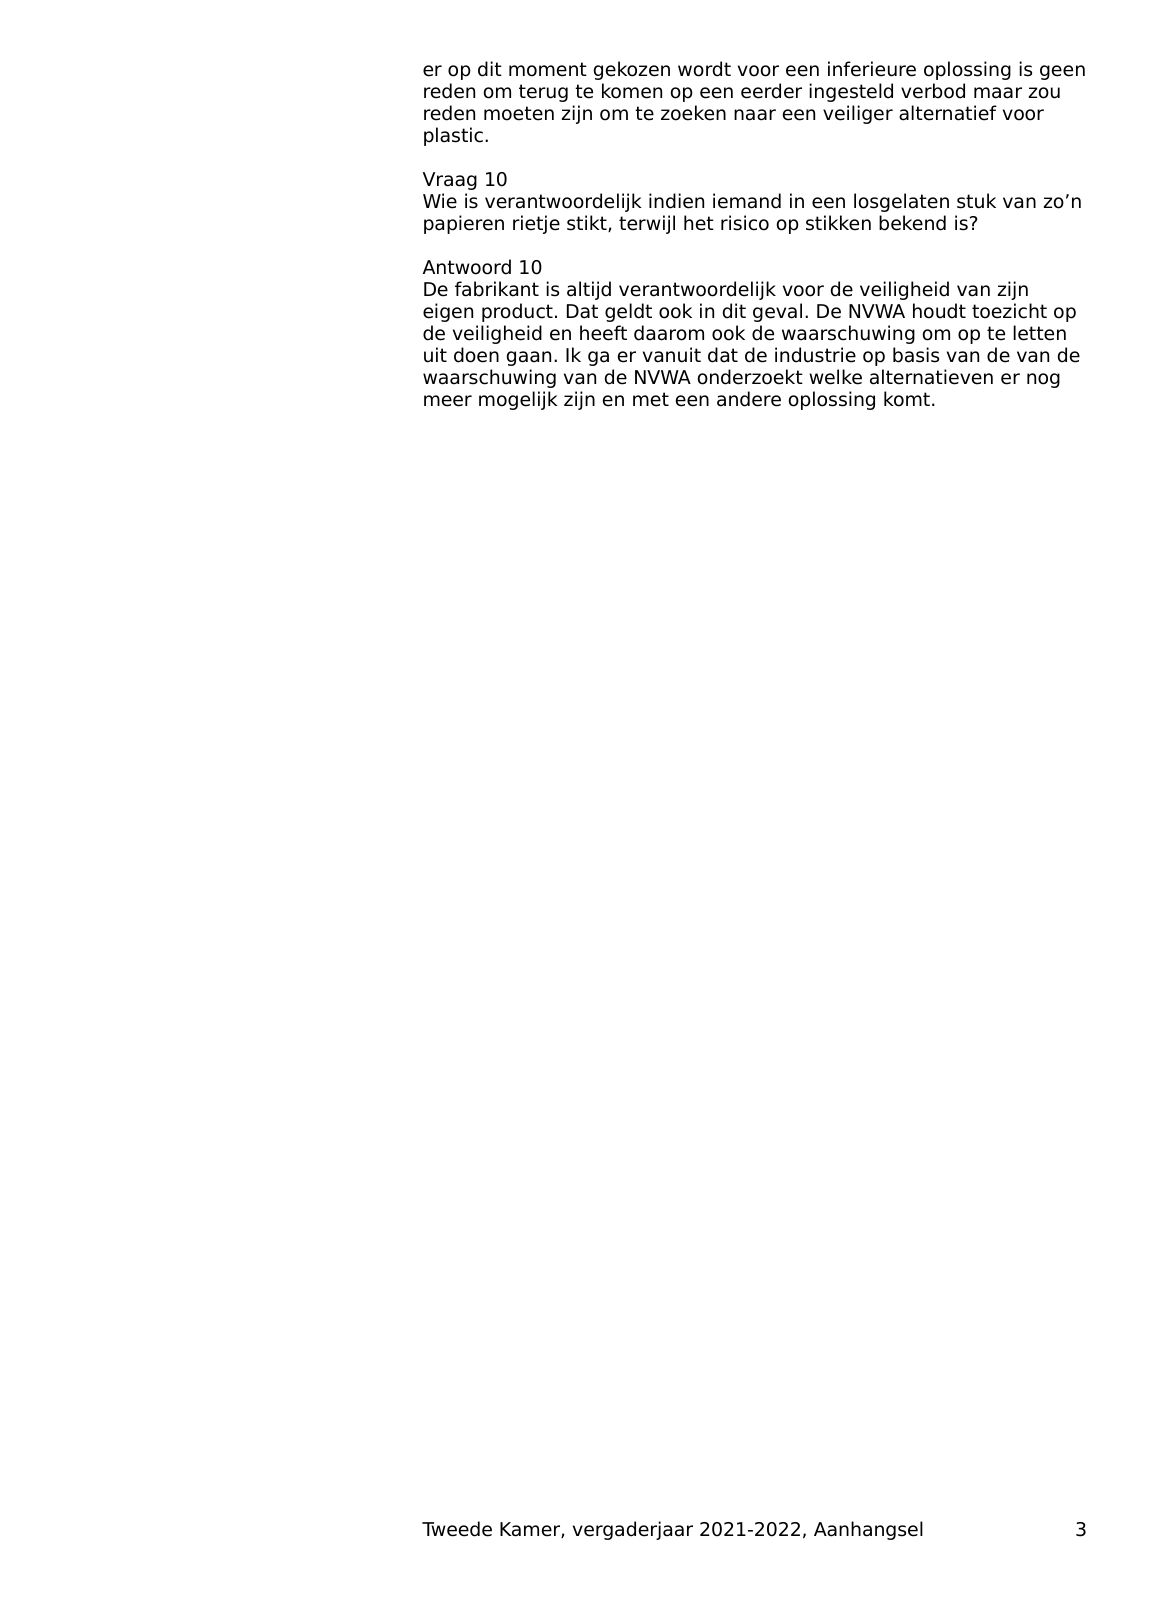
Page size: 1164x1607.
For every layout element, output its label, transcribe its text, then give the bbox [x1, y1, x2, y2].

text Vraag 10 [422, 169, 1087, 191]
text Wie is verantwoordelijk indien iemand in een losgelaten stuk van zo’n papieren rietje stikt, terwijl het risico op stikken bekend is? [422, 191, 1087, 235]
text De fabrikant is altijd verantwoordelijk voor de veiligheid van zijn eigen product. Dat geldt ook in dit geval. De NVWA houdt toezicht op de veiligheid en heeft daarom ook de waarschuwing om op te letten uit doen gaan. Ik ga er vanuit dat de industrie op basis van de van de waarschuwing van de NVWA onderzoekt welke alternatieven er nog meer mogelijk zijn en met een andere oplossing komt. [422, 279, 1087, 411]
text er op dit moment gekozen wordt voor een inferieure oplossing is geen reden om terug te komen op een eerder ingesteld verbod maar zou reden moeten zijn om te zoeken naar een veiliger alternatief voor plastic. [422, 59, 1087, 147]
text Antwoord 10 [422, 257, 1087, 279]
